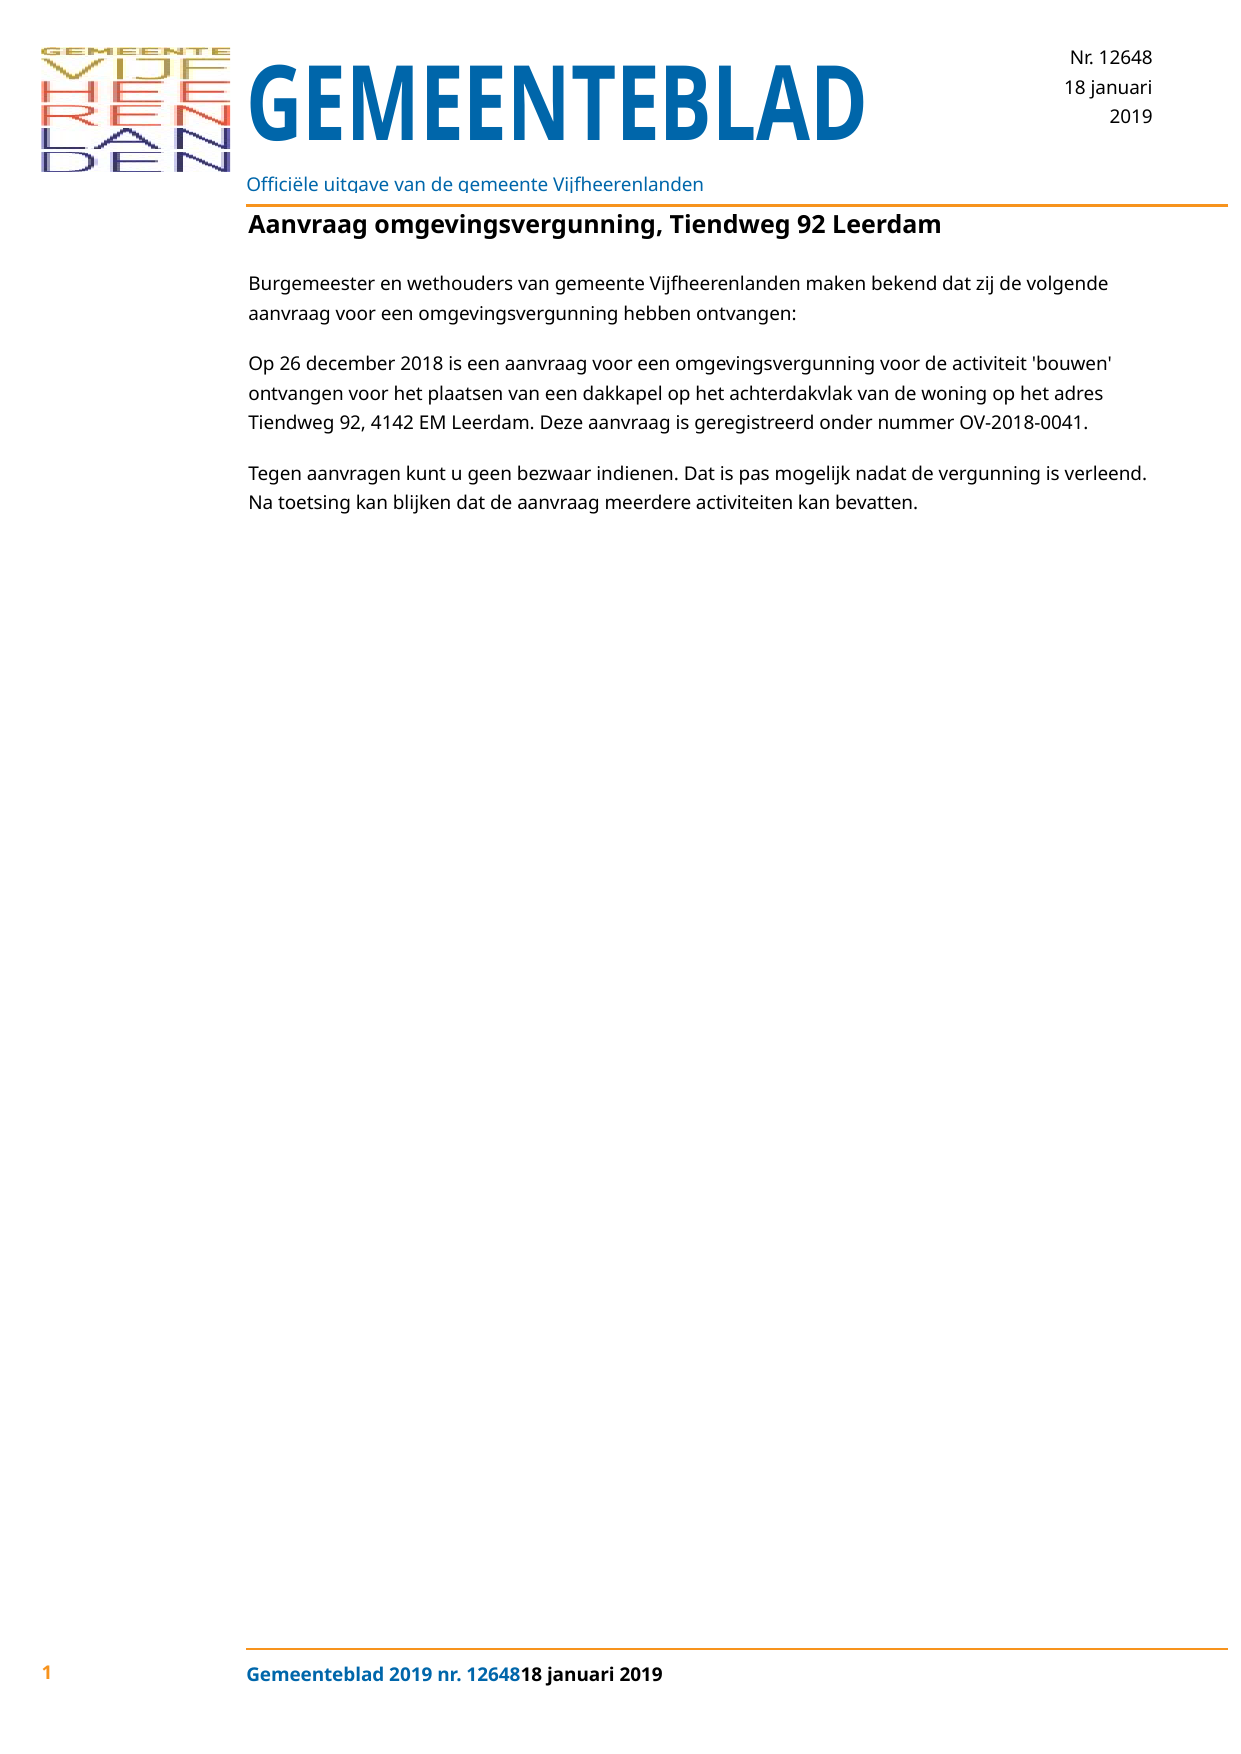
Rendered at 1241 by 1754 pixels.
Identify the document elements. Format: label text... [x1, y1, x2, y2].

text Op 26 december 2018 is een aanvraag voor een omgevingsvergunning voor de activiteit 'bouwen' ontvangen voor het plaatsen van een dakkapel op het achterdakvlak van de woning op het adres Tiendweg 92, 4142 EM Leerdam. Deze aanvraag is geregistreerd onder nummer OV-2018-0041. [248, 350, 1152, 435]
text Burgemeester en wethouders van gemeente Vijfheerenlanden maken bekend dat zij de volgende aanvraag voor een omgevingsvergunning hebben ontvangen: [248, 270, 1152, 326]
text Aanvraag omgevingsvergunning, Tiendweg 92 Leerdam [248, 207, 1152, 241]
picture [41, 47, 231, 172]
text Tegen aanvragen kunt u geen bezwaar indienen. Dat is pas mogelijk nadat de vergunning is verleend. Na toetsing kan blijken dat de aanvraag meerdere activiteiten kan bevatten. [248, 460, 1152, 515]
